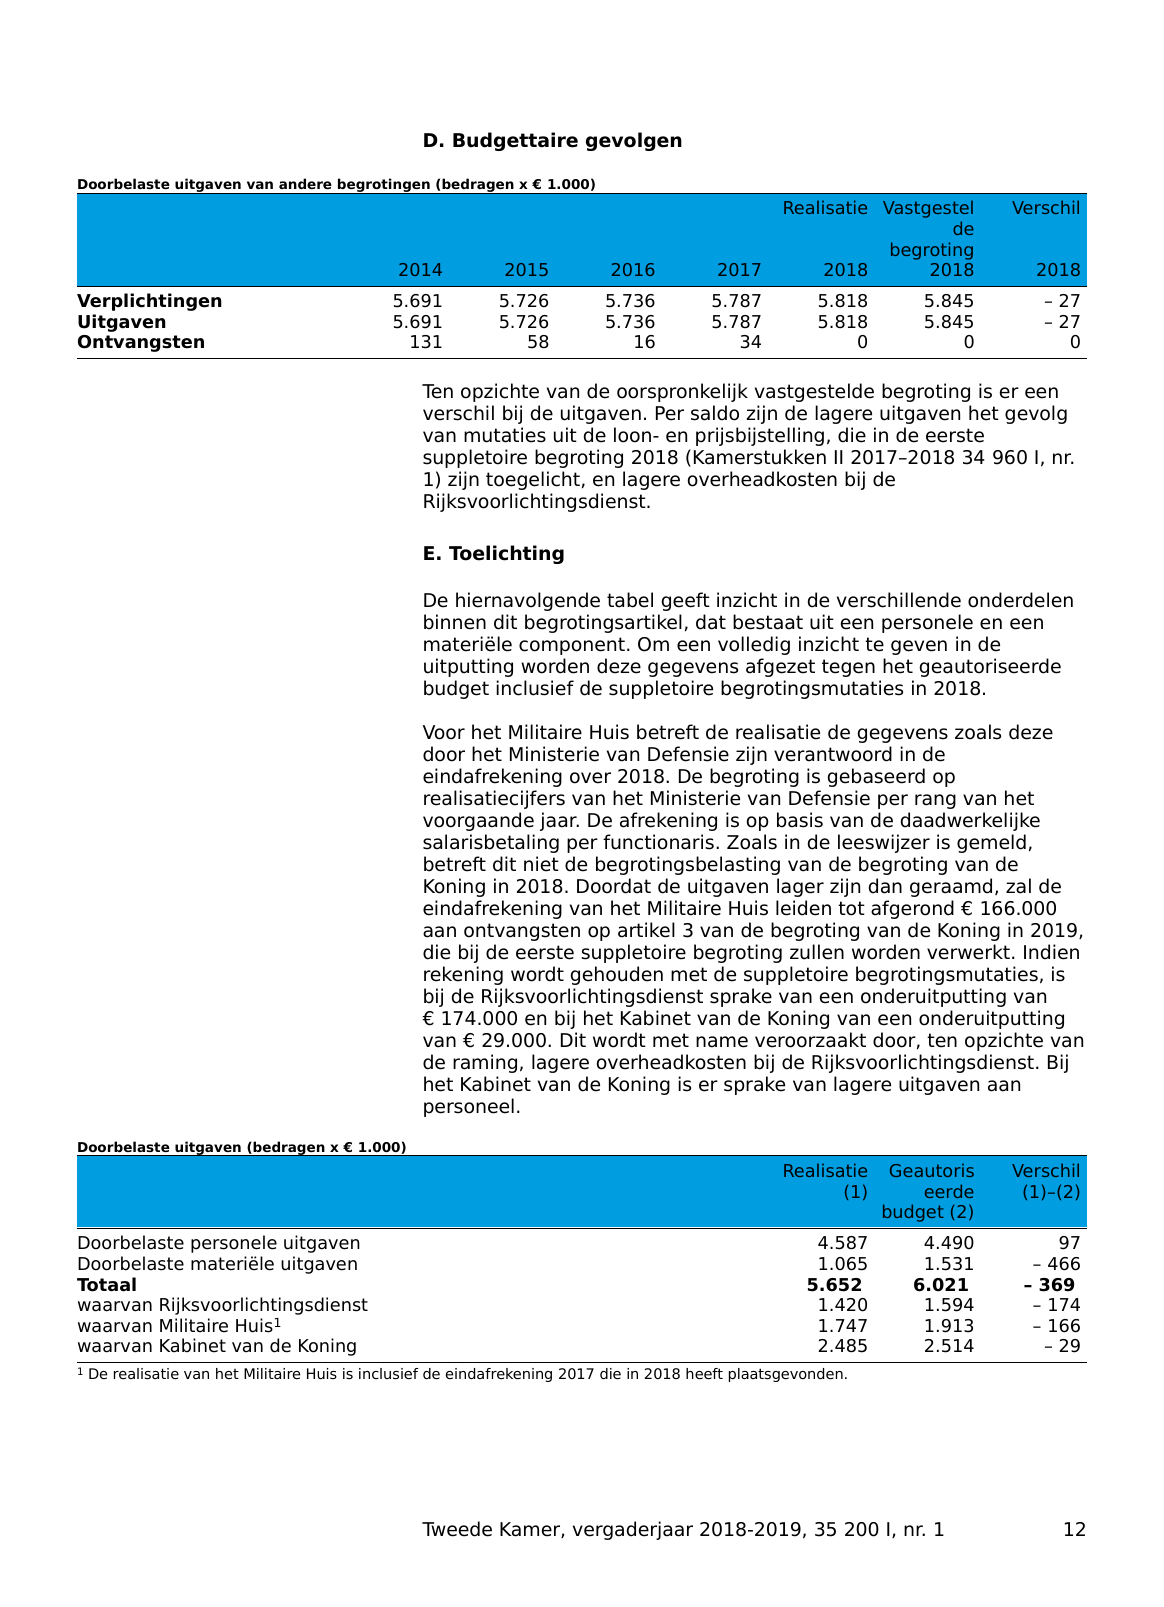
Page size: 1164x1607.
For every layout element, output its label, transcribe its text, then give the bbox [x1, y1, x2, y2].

table_cell 2018 [980, 260, 1087, 286]
table_cell 5.691 [343, 312, 449, 332]
table_cell 1.531 [874, 1254, 980, 1274]
table_cell – 29 [980, 1336, 1087, 1362]
table_cell Geautoriseerde budget (2) [874, 1156, 980, 1227]
table_cell [555, 194, 661, 260]
table_cell 5.726 [449, 287, 555, 312]
table_cell waarvan Militaire Huis1 [77, 1316, 768, 1336]
table_cell 5.787 [661, 287, 768, 312]
table_cell 5.845 [874, 312, 980, 332]
table_cell 97 [980, 1229, 1087, 1254]
table_cell 34 [661, 333, 768, 358]
subtitle E. Toelichting [422, 543, 1087, 565]
subtitle D. Budgettaire gevolgen [422, 130, 1087, 152]
table_cell waarvan Kabinet van de Koning [77, 1336, 768, 1362]
table_cell Verschil (1)–(2) [980, 1156, 1087, 1227]
table_cell waarvan Rijksvoorlichtingsdienst [77, 1295, 768, 1316]
table_cell Vastgestelde begroting [874, 194, 980, 260]
table_cell 4.587 [768, 1229, 874, 1254]
table_cell – 466 [980, 1254, 1087, 1274]
table_cell 4.490 [874, 1229, 980, 1254]
text Ten opzichte van de oorspronkelijk vastgestelde begroting is er een verschil bij de uitgaven. Per saldo zijn de lagere uitgaven het gevolg van mutaties uit de loon- en prijsbijstelling, die in de eerste suppletoire begroting 2018 (Kamerstukken II 2017–2018 34 960 I, nr. 1) zijn toegelicht, en lagere overheadkosten bij de Rijksvoorlichtingsdienst. [422, 381, 1087, 513]
table_cell 2.514 [874, 1336, 980, 1362]
table_cell 5.736 [555, 287, 661, 312]
table_cell 5.818 [768, 312, 874, 332]
table_cell 1.747 [768, 1316, 874, 1336]
table_cell 5.652 [768, 1275, 874, 1295]
table_cell [449, 194, 555, 260]
table_cell 5.726 [449, 312, 555, 332]
text De hiernavolgende tabel geeft inzicht in de verschillende onderdelen binnen dit begrotingsartikel, dat bestaat uit een personele en een materiële component. Om een volledig inzicht te geven in de uitputting worden deze gegevens afgezet tegen het geautoriseerde budget inclusief de suppletoire begrotingsmutaties in 2018. [422, 590, 1087, 700]
table_cell Verschil [980, 194, 1087, 260]
table_cell 2018 [874, 260, 980, 286]
table_cell 2.485 [768, 1336, 874, 1362]
table_cell [77, 1156, 768, 1227]
table_cell [77, 194, 342, 260]
table_cell – 27 [980, 312, 1087, 332]
table_cell 2017 [661, 260, 768, 286]
table_cell Verplichtingen [77, 287, 342, 312]
table_cell 1.065 [768, 1254, 874, 1274]
table_cell – 369 [980, 1275, 1087, 1295]
table_cell [343, 194, 449, 260]
table_cell Realisatie [768, 194, 874, 260]
table_cell 16 [555, 333, 661, 358]
table_cell 5.845 [874, 287, 980, 312]
table_cell 131 [343, 333, 449, 358]
table_cell 5.691 [343, 287, 449, 312]
table_cell Uitgaven [77, 312, 342, 332]
table_cell 0 [874, 333, 980, 358]
table_cell 2014 [343, 260, 449, 286]
table_cell 58 [449, 333, 555, 358]
table_cell Ontvangsten [77, 333, 342, 358]
table_cell 1 De realisatie van het Militaire Huis is inclusief de eindafrekening 2017 die in 2018 heeft plaatsgevonden. [77, 1363, 1087, 1382]
table_header Doorbelaste uitgaven (bedragen x € 1.000) [77, 1140, 1087, 1155]
table_cell 1.594 [874, 1295, 980, 1316]
table_cell – 166 [980, 1316, 1087, 1336]
table_cell 1.913 [874, 1316, 980, 1336]
text Voor het Militaire Huis betreft de realisatie de gegevens zoals deze door het Ministerie van Defensie zijn verantwoord in de eindafrekening over 2018. De begroting is gebaseerd op realisatiecijfers van het Ministerie van Defensie per rang van het voorgaande jaar. De afrekening is op basis van de daadwerkelijke salarisbetaling per functionaris. Zoals in de leeswijzer is gemeld, betreft dit niet de begrotingsbelasting van de begroting van de Koning in 2018. Doordat de uitgaven lager zijn dan geraamd, zal de eindafrekening van het Militaire Huis leiden tot afgerond € 166.000 aan ontvangsten op artikel 3 van de begroting van de Koning in 2019, die bij de eerste suppletoire begroting zullen worden verwerkt. Indien rekening wordt gehouden met de suppletoire begrotingsmutaties, is bij de Rijksvoorlichtingsdienst sprake van een onderuitputting van € 174.000 en bij het Kabinet van de Koning van een onderuitputting van € 29.000. Dit wordt met name veroorzaakt door, ten opzichte van de raming, lagere overheadkosten bij de Rijksvoorlichtingsdienst. Bij het Kabinet van de Koning is er sprake van lagere uitgaven aan personeel. [422, 722, 1087, 1118]
table_cell – 27 [980, 287, 1087, 312]
table_cell [661, 194, 768, 260]
table_cell 2016 [555, 260, 661, 286]
table_cell 5.736 [555, 312, 661, 332]
table_cell Doorbelaste materiële uitgaven [77, 1254, 768, 1274]
table_cell 1.420 [768, 1295, 874, 1316]
table_cell 5.787 [661, 312, 768, 332]
table_cell 0 [980, 333, 1087, 358]
table_cell – 174 [980, 1295, 1087, 1316]
table_cell Realisatie (1) [768, 1156, 874, 1227]
table_cell 5.818 [768, 287, 874, 312]
table_cell [77, 260, 342, 286]
table_cell Doorbelaste personele uitgaven [77, 1229, 768, 1254]
table_cell 0 [768, 333, 874, 358]
table_cell 6.021 [874, 1275, 980, 1295]
table_cell 2018 [768, 260, 874, 286]
table_cell Totaal [77, 1275, 768, 1295]
table_cell 2015 [449, 260, 555, 286]
table_header Doorbelaste uitgaven van andere begrotingen (bedragen x € 1.000) [77, 177, 1087, 193]
